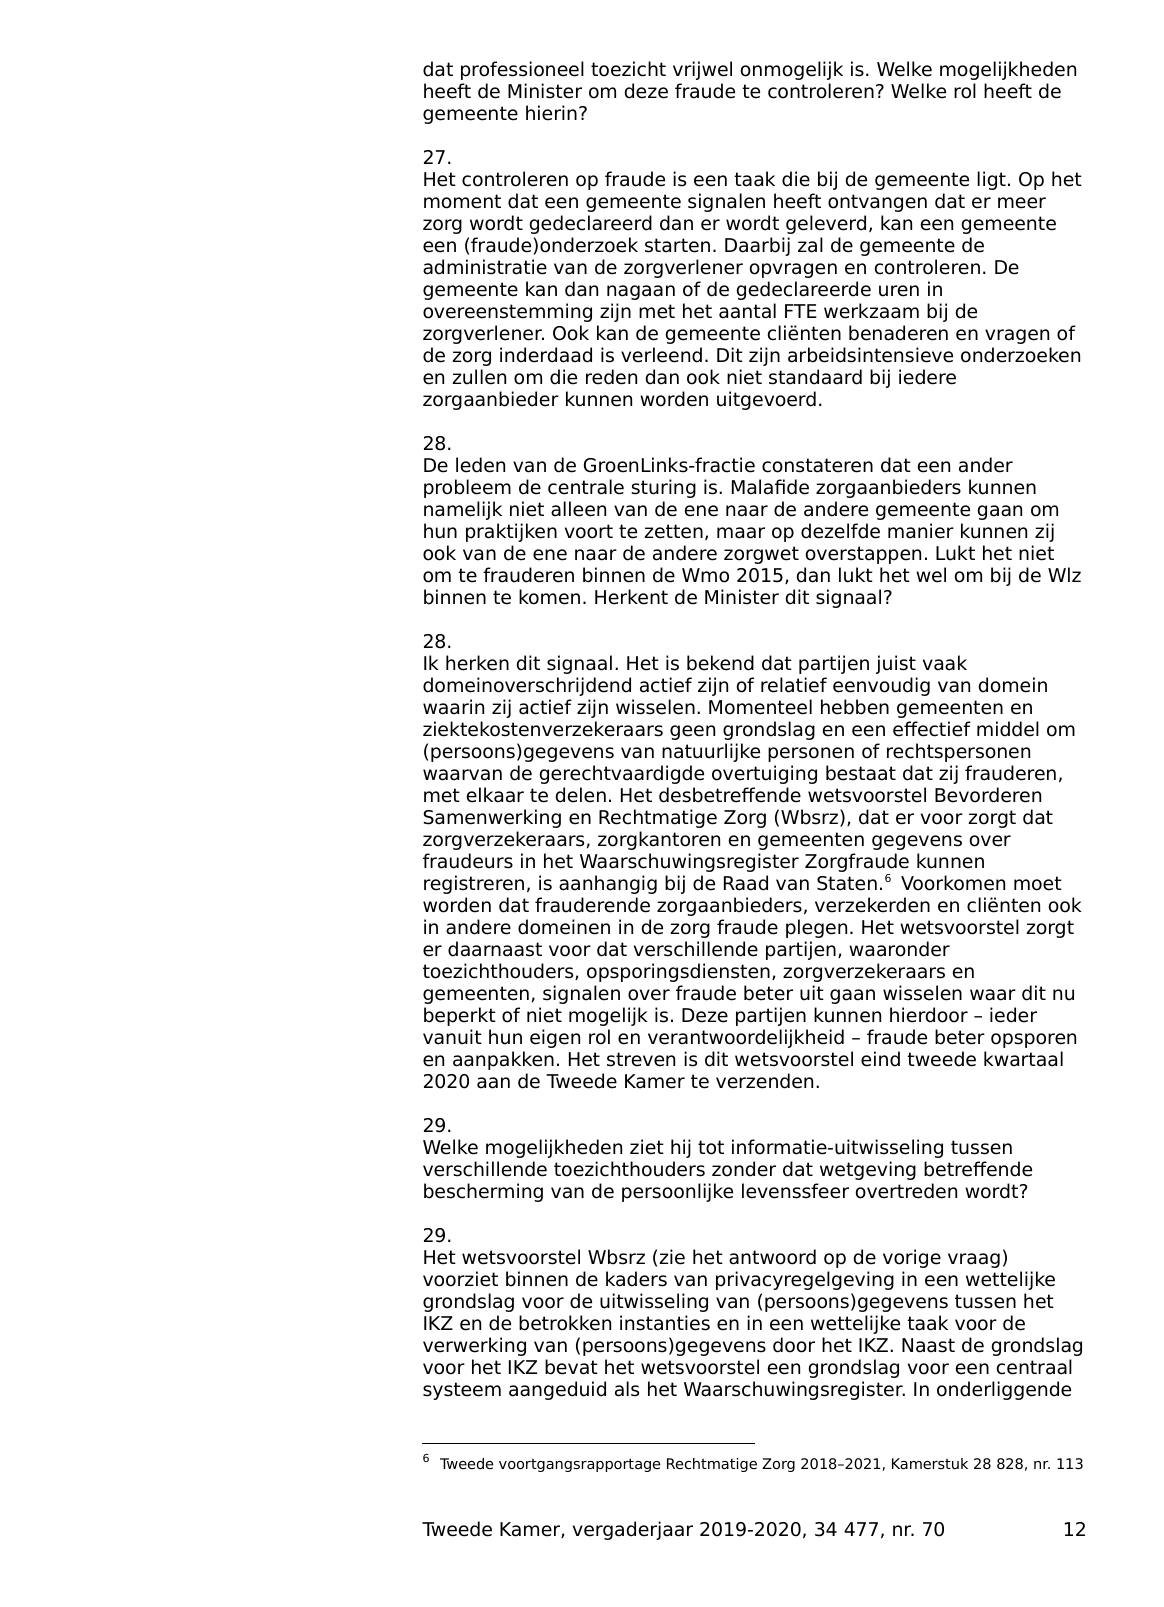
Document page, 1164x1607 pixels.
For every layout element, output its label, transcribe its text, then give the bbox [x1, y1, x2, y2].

text 29. [422, 1115, 1087, 1137]
text Het controleren op fraude is een taak die bij de gemeente ligt. Op het moment dat een gemeente signalen heeft ontvangen dat er meer zorg wordt gedeclareerd dan er wordt geleverd, kan een gemeente een (fraude)onderzoek starten. Daarbij zal de gemeente de administratie van de zorgverlener opvragen en controleren. De gemeente kan dan nagaan of de gedeclareerde uren in overeenstemming zijn met het aantal FTE werkzaam bij de zorgverlener. Ook kan de gemeente cliënten benaderen en vragen of de zorg inderdaad is verleend. Dit zijn arbeidsintensieve onderzoeken en zullen om die reden dan ook niet standaard bij iedere zorgaanbieder kunnen worden uitgevoerd. [422, 169, 1087, 411]
text Ik herken dit signaal. Het is bekend dat partijen juist vaak domeinoverschrijdend actief zijn of relatief eenvoudig van domein waarin zij actief zijn wisselen. Momenteel hebben gemeenten en ziektekostenverzekeraars geen grondslag en een effectief middel om (persoons)gegevens van natuurlijke personen of rechtspersonen waarvan de gerechtvaardigde overtuiging bestaat dat zij frauderen, met elkaar te delen. Het desbetreffende wetsvoorstel Bevorderen Samenwerking en Rechtmatige Zorg (Wbsrz), dat er voor zorgt dat zorgverzekeraars, zorgkantoren en gemeenten gegevens over fraudeurs in het Waarschuwingsregister Zorgfraude kunnen registreren, is aanhangig bij de Raad van Staten. Voorkomen moet worden dat frauderende zorgaanbieders, verzekerden en cliënten ook in andere domeinen in de zorg fraude plegen. Het wetsvoorstel zorgt er daarnaast voor dat verschillende partijen, waaronder toezichthouders, opsporingsdiensten, zorgverzekeraars en gemeenten, signalen over fraude beter uit gaan wisselen waar dit nu beperkt of niet mogelijk is. Deze partijen kunnen hierdoor – ieder vanuit hun eigen rol en verantwoordelijkheid – fraude beter opsporen en aanpakken. Het streven is dit wetsvoorstel eind tweede kwartaal 2020 aan de Tweede Kamer te verzenden. [422, 653, 1087, 1093]
text 29. [422, 1225, 1087, 1247]
text Het wetsvoorstel Wbsrz (zie het antwoord op de vorige vraag) voorziet binnen de kaders van privacyregelgeving in een wettelijke grondslag voor de uitwisseling van (persoons)gegevens tussen het IKZ en de betrokken instanties en in een wettelijke taak voor de verwerking van (persoons)gegevens door het IKZ. Naast de grondslag voor het IKZ bevat het wetsvoorstel een grondslag voor een centraal systeem aangeduid als het Waarschuwingsregister. In onderliggende [422, 1247, 1087, 1401]
text 27. [422, 147, 1087, 169]
text 28. [422, 631, 1087, 653]
text Welke mogelijkheden ziet hij tot informatie-uitwisseling tussen verschillende toezichthouders zonder dat wetgeving betreffende bescherming van de persoonlijke levenssfeer overtreden wordt? [422, 1137, 1087, 1203]
text Tweede voortgangsrapportage Rechtmatige Zorg 2018–2021, Kamerstuk 28 828, nr. 113 [422, 1452, 1087, 1474]
text dat professioneel toezicht vrijwel onmogelijk is. Welke mogelijkheden heeft de Minister om deze fraude te controleren? Welke rol heeft de gemeente hierin? [422, 59, 1087, 125]
text 28. [422, 433, 1087, 455]
text De leden van de GroenLinks-fractie constateren dat een ander probleem de centrale sturing is. Malafide zorgaanbieders kunnen namelijk niet alleen van de ene naar de andere gemeente gaan om hun praktijken voort te zetten, maar op dezelfde manier kunnen zij ook van de ene naar de andere zorgwet overstappen. Lukt het niet om te frauderen binnen de Wmo 2015, dan lukt het wel om bij de Wlz binnen te komen. Herkent de Minister dit signaal? [422, 455, 1087, 609]
